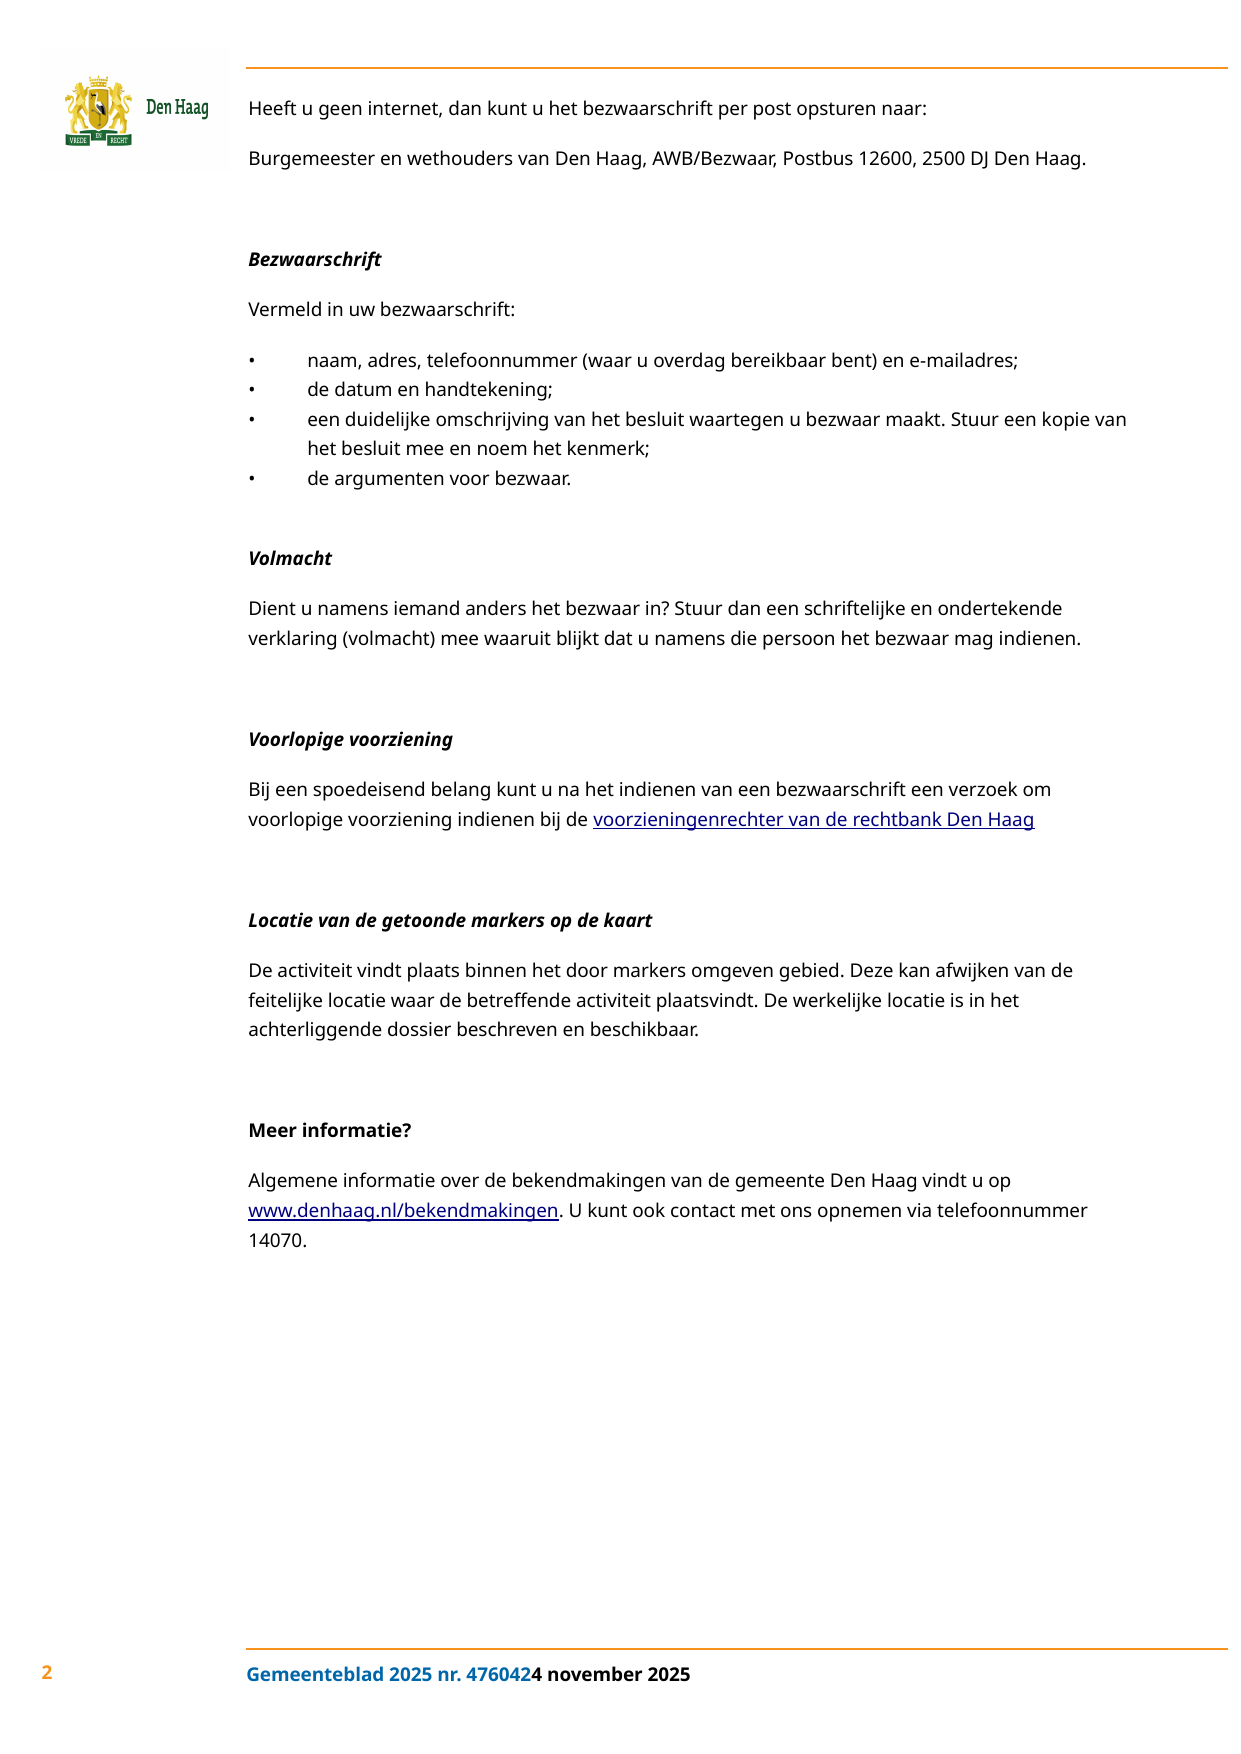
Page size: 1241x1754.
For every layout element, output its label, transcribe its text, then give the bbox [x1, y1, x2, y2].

text Heeft u geen internet, dan kunt u het bezwaarschrift per post opsturen naar: [248, 95, 1152, 121]
text Bij een spoedeisend belang kunt u na het indienen van een bezwaarschrift een verzoek om voorlopige voorziening indienen bij de voorzieningenrechter van de rechtbank Den Haag [248, 776, 1152, 832]
text Dient u namens iemand anders het bezwaar in? Stuur dan een schriftelijke en ondertekende verklaring (volmacht) mee waaruit blijkt dat u namens die persoon het bezwaar mag indienen. [248, 596, 1152, 651]
text Vermeld in uw bezwaarschrift: [248, 296, 1152, 322]
text De activiteit vindt plaats binnen het door markers omgeven gebied. Deze kan afwijken van de feitelijke locatie waar de betreffende activiteit plaatsvindt. De werkelijke locatie is in het achterliggende dossier beschreven en beschikbaar. [248, 957, 1152, 1042]
text Bezwaarschrift [248, 246, 1152, 272]
text Meer informatie? [248, 1117, 1152, 1143]
text Voorlopige voorziening [248, 726, 1152, 752]
picture [41, 47, 231, 172]
list de argumenten voor bezwaar. [248, 465, 1152, 491]
text Locatie van de getoonde markers op de kaart [248, 907, 1152, 933]
text Burgemeester en wethouders van Den Haag, AWB/Bezwaar, Postbus 12600, 2500 DJ Den Haag. [248, 145, 1152, 171]
text Volmacht [248, 545, 1152, 571]
list naam, adres, telefoonnummer (waar u overdag bereikbaar bent) en e-mailadres; [248, 347, 1152, 373]
list de datum en handtekening; [248, 376, 1152, 402]
text Algemene informatie over de bekendmakingen van de gemeente Den Haag vindt u op www.denhaag.nl/bekendmakingen. U kunt ook contact met ons opnemen via telefoonnummer 14070. [248, 1168, 1152, 1253]
list een duidelijke omschrijving van het besluit waartegen u bezwaar maakt. Stuur een kopie van het besluit mee en noem het kenmerk; [248, 406, 1152, 461]
